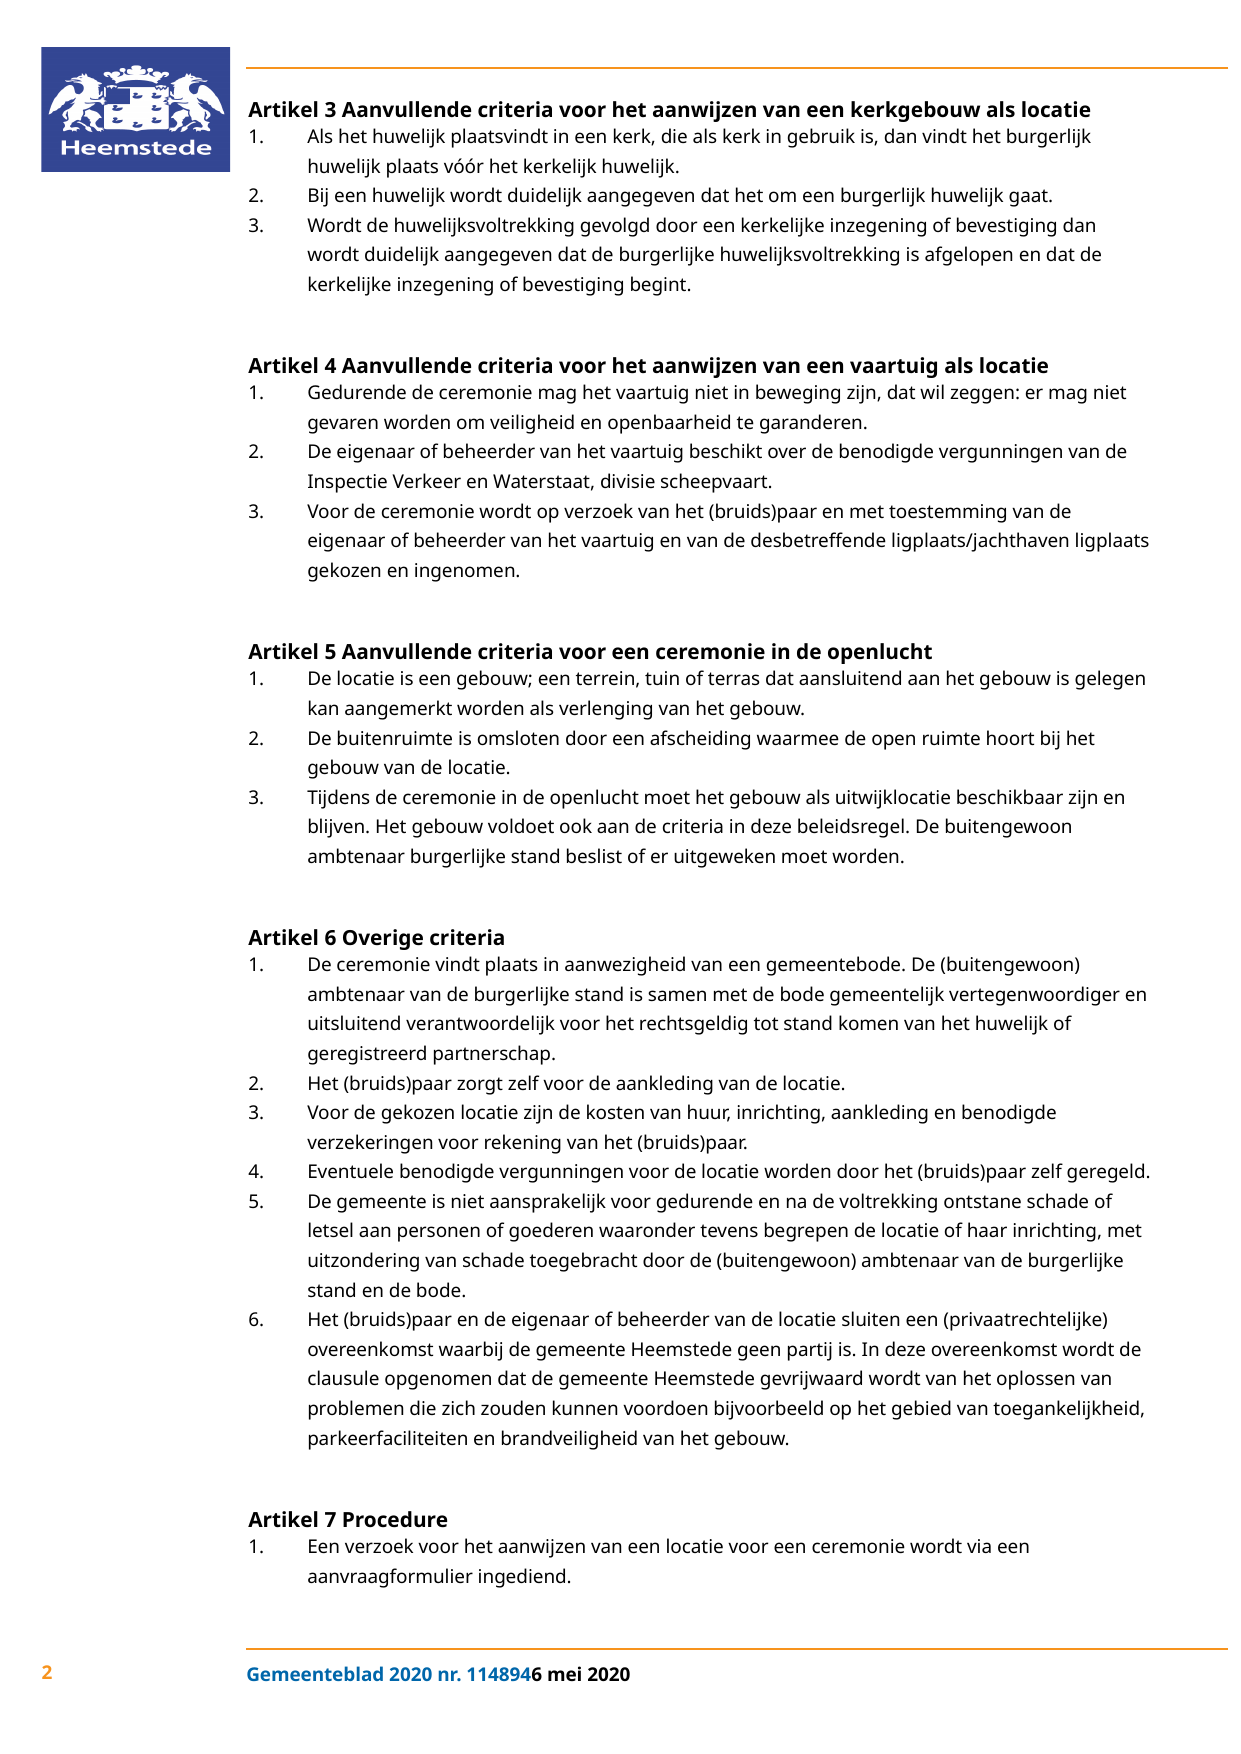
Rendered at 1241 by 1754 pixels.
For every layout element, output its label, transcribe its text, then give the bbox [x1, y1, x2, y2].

list De eigenaar of beheerder van het vaartuig beschikt over de benodigde vergunningen van de Inspectie Verkeer en Waterstaat, divisie scheepvaart. [248, 439, 1152, 494]
list Voor de gekozen locatie zijn de kosten van huur, inrichting, aankleding en benodigde verzekeringen voor rekening van het (bruids)paar. [248, 1099, 1152, 1155]
text Artikel 7 Procedure [248, 1505, 1152, 1533]
list Het (bruids)paar en de eigenaar of beheerder van de locatie sluiten een (privaatrechtelijke) overeenkomst waarbij de gemeente Heemstede geen partij is. In deze overeenkomst wordt de clausule opgenomen dat de gemeente Heemstede gevrijwaard wordt van het oplossen van problemen die zich zouden kunnen voordoen bijvoorbeeld op het gebied van toegankelijkheid, parkeerfaciliteiten en brandveiligheid van het gebouw. [248, 1306, 1152, 1451]
list Het (bruids)paar zorgt zelf voor de aankleding van de locatie. [248, 1070, 1152, 1096]
list De gemeente is niet aansprakelijk voor gedurende en na de voltrekking ontstane schade of letsel aan personen of goederen waaronder tevens begrepen de locatie of haar inrichting, met uitzondering van schade toegebracht door de (buitengewoon) ambtenaar van de burgerlijke stand en de bode. [248, 1188, 1152, 1303]
list Als het huwelijk plaatsvindt in een kerk, die als kerk in gebruik is, dan vindt het burgerlijk huwelijk plaats vóór het kerkelijk huwelijk. [248, 123, 1152, 178]
list Tijdens de ceremonie in de openlucht moet het gebouw als uitwijklocatie beschikbaar zijn en blijven. Het gebouw voldoet ook aan de criteria in deze beleidsregel. De buitengewoon ambtenaar burgerlijke stand beslist of er uitgeweken moet worden. [248, 784, 1152, 869]
list Bij een huwelijk wordt duidelijk aangegeven dat het om een burgerlijk huwelijk gaat. [248, 182, 1152, 208]
list Gedurende de ceremonie mag het vaartuig niet in beweging zijn, dat wil zeggen: er mag niet gevaren worden om veiligheid en openbaarheid te garanderen. [248, 379, 1152, 435]
text Artikel 4 Aanvullende criteria voor het aanwijzen van een vaartuig als locatie [248, 351, 1152, 379]
picture [41, 47, 231, 172]
list Eventuele benodigde vergunningen voor de locatie worden door het (bruids)paar zelf geregeld. [248, 1158, 1152, 1184]
list De ceremonie vindt plaats in aanwezigheid van een gemeentebode. De (buitengewoon) ambtenaar van de burgerlijke stand is samen met de bode gemeentelijk vertegenwoordiger en uitsluitend verantwoordelijk voor het rechtsgeldig tot stand komen van het huwelijk of geregistreerd partnerschap. [248, 951, 1152, 1066]
list Voor de ceremonie wordt op verzoek van het (bruids)paar en met toestemming van de eigenaar of beheerder van het vaartuig en van de desbetreffende ligplaats/jachthaven ligplaats gekozen en ingenomen. [248, 498, 1152, 583]
list Wordt de huwelijksvoltrekking gevolgd door een kerkelijke inzegening of bevestiging dan wordt duidelijk aangegeven dat de burgerlijke huwelijksvoltrekking is afgelopen en dat de kerkelijke inzegening of bevestiging begint. [248, 212, 1152, 297]
text Artikel 3 Aanvullende criteria voor het aanwijzen van een kerkgebouw als locatie [248, 95, 1152, 123]
list De locatie is een gebouw; een terrein, tuin of terras dat aansluitend aan het gebouw is gelegen kan aangemerkt worden als verlenging van het gebouw. [248, 666, 1152, 721]
list De buitenruimte is omsloten door een afscheiding waarmee de open ruimte hoort bij het gebouw van de locatie. [248, 725, 1152, 780]
list Een verzoek voor het aanwijzen van een locatie voor een ceremonie wordt via een aanvraagformulier ingediend. [248, 1533, 1152, 1588]
text Artikel 6 Overige criteria [248, 923, 1152, 951]
text Artikel 5 Aanvullende criteria voor een ceremonie in de openlucht [248, 637, 1152, 666]
